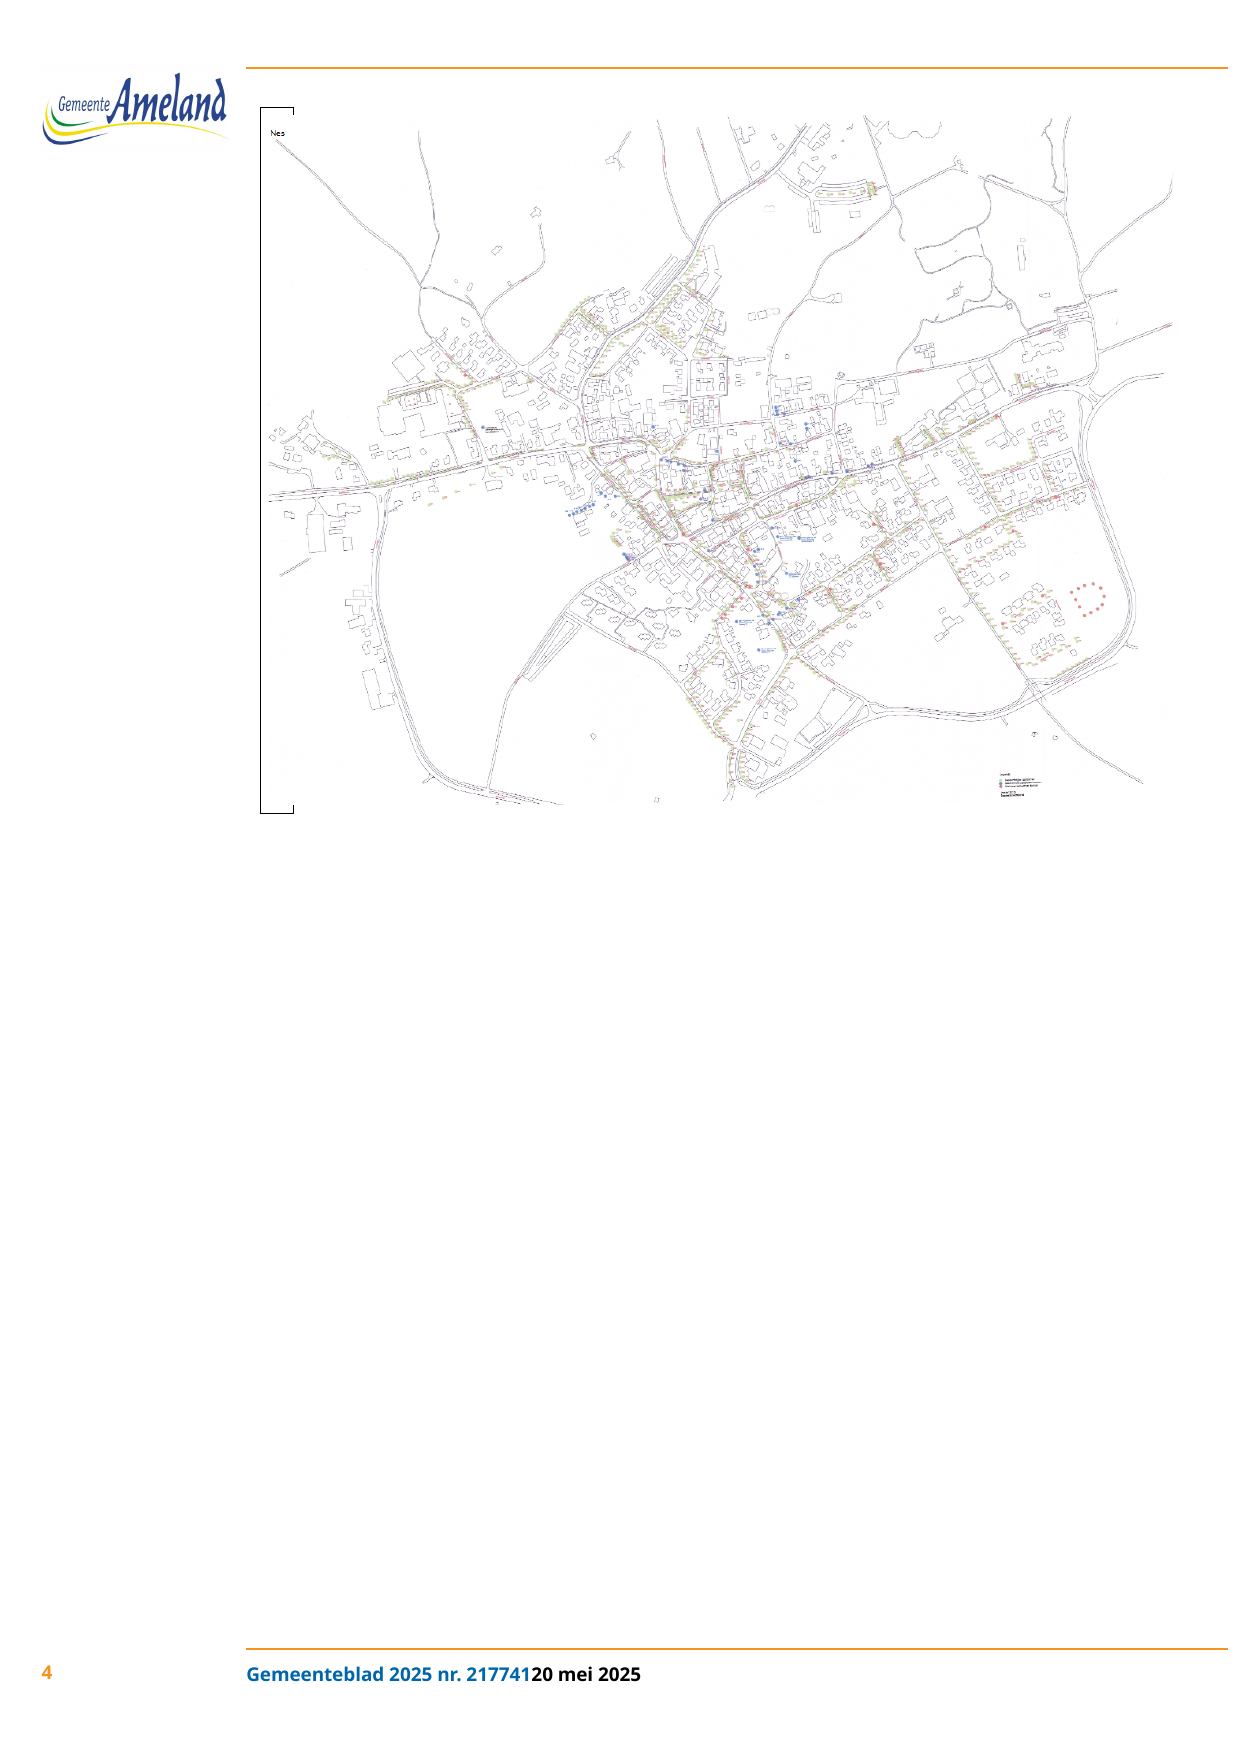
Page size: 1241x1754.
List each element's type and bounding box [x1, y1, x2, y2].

picture [41, 47, 231, 172]
picture [268, 115, 1173, 805]
